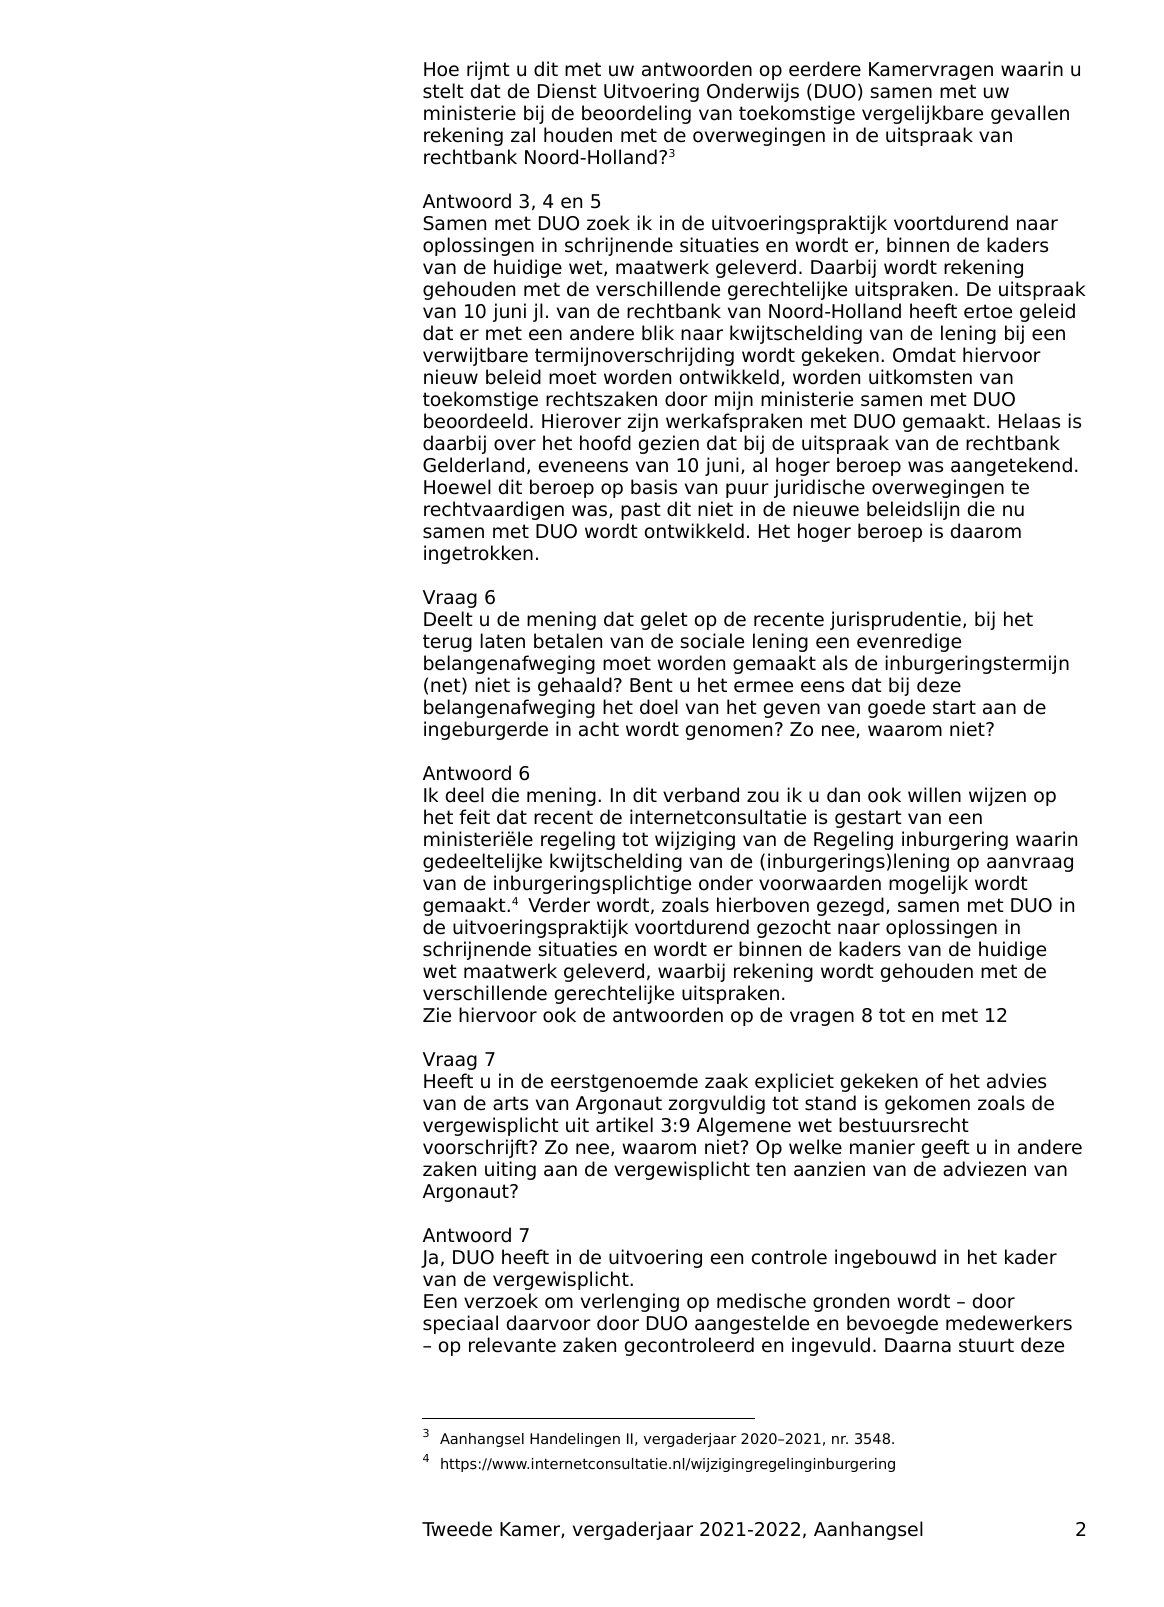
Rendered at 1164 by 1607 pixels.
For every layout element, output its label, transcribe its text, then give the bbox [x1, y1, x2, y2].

text Vraag 6 [422, 587, 1087, 609]
text Zie hiervoor ook de antwoorden op de vragen 8 tot en met 12 [422, 1005, 1087, 1027]
text Antwoord 7 [422, 1225, 1087, 1247]
text Vraag 7 [422, 1049, 1087, 1071]
text Een verzoek om verlenging op medische gronden wordt – door speciaal daarvoor door DUO aangestelde en bevoegde medewerkers – op relevante zaken gecontroleerd en ingevuld. Daarna stuurt deze [422, 1291, 1087, 1357]
text Aanhangsel Handelingen II, vergaderjaar 2020–2021, nr. 3548. [422, 1427, 1087, 1449]
text Ja, DUO heeft in de uitvoering een controle ingebouwd in het kader van de vergewisplicht. [422, 1247, 1087, 1291]
text Heeft u in de eerstgenoemde zaak expliciet gekeken of het advies van de arts van Argonaut zorgvuldig tot stand is gekomen zoals de vergewisplicht uit artikel 3:9 Algemene wet bestuursrecht voorschrijft? Zo nee, waarom niet? Op welke manier geeft u in andere zaken uiting aan de vergewisplicht ten aanzien van de adviezen van Argonaut? [422, 1071, 1087, 1203]
text Antwoord 6 [422, 763, 1087, 785]
text Antwoord 3, 4 en 5 [422, 191, 1087, 213]
text Ik deel die mening. In dit verband zou ik u dan ook willen wijzen op het feit dat recent de internetconsultatie is gestart van een ministeriële regeling tot wijziging van de Regeling inburgering waarin gedeeltelijke kwijtschelding van de (inburgerings)lening op aanvraag van de inburgeringsplichtige onder voorwaarden mogelijk wordt gemaakt. Verder wordt, zoals hierboven gezegd, samen met DUO in de uitvoeringspraktijk voortdurend gezocht naar oplossingen in schrijnende situaties en wordt er binnen de kaders van de huidige wet maatwerk geleverd, waarbij rekening wordt gehouden met de verschillende gerechtelijke uitspraken. [422, 785, 1087, 1005]
text Samen met DUO zoek ik in de uitvoeringspraktijk voortdurend naar oplossingen in schrijnende situaties en wordt er, binnen de kaders van de huidige wet, maatwerk geleverd. Daarbij wordt rekening gehouden met de verschillende gerechtelijke uitspraken. De uitspraak van 10 juni jl. van de rechtbank van Noord-Holland heeft ertoe geleid dat er met een andere blik naar kwijtschelding van de lening bij een verwijtbare termijnoverschrijding wordt gekeken. Omdat hiervoor nieuw beleid moet worden ontwikkeld, worden uitkomsten van toekomstige rechtszaken door mijn ministerie samen met DUO beoordeeld. Hierover zijn werkafspraken met DUO gemaakt. Helaas is daarbij over het hoofd gezien dat bij de uitspraak van de rechtbank Gelderland, eveneens van 10 juni, al hoger beroep was aangetekend. Hoewel dit beroep op basis van puur juridische overwegingen te rechtvaardigen was, past dit niet in de nieuwe beleidslijn die nu samen met DUO wordt ontwikkeld. Het hoger beroep is daarom ingetrokken. [422, 213, 1087, 565]
text Deelt u de mening dat gelet op de recente jurisprudentie, bij het terug laten betalen van de sociale lening een evenredige belangenafweging moet worden gemaakt als de inburgeringstermijn (net) niet is gehaald? Bent u het ermee eens dat bij deze belangenafweging het doel van het geven van goede start aan de ingeburgerde in acht wordt genomen? Zo nee, waarom niet? [422, 609, 1087, 741]
text https://www.internetconsultatie.nl/wijzigingregelinginburgering [422, 1452, 1087, 1474]
text Hoe rijmt u dit met uw antwoorden op eerdere Kamervragen waarin u stelt dat de Dienst Uitvoering Onderwijs (DUO) samen met uw ministerie bij de beoordeling van toekomstige vergelijkbare gevallen rekening zal houden met de overwegingen in de uitspraak van rechtbank Noord-Holland? [422, 59, 1087, 169]
